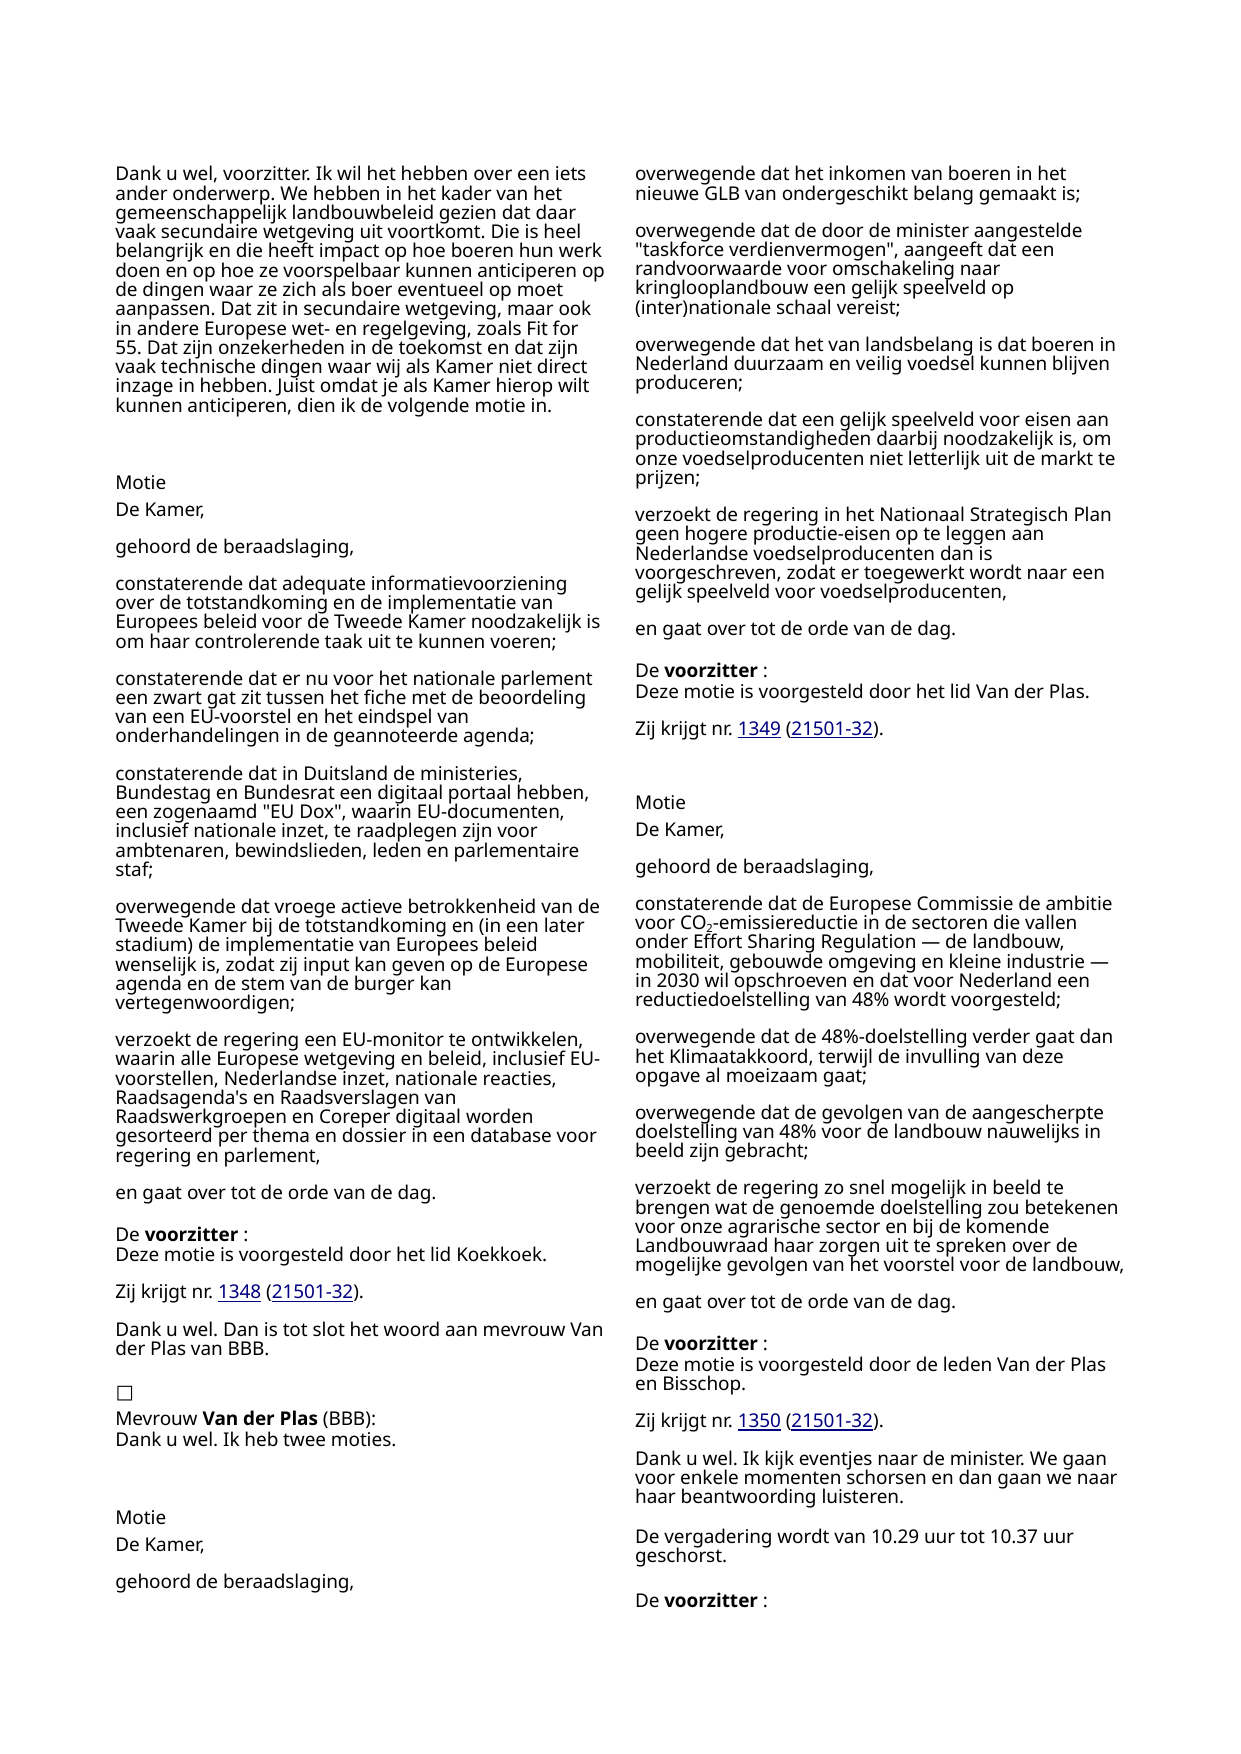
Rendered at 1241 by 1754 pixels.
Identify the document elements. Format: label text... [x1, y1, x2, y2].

text Deze motie is voorgesteld door de leden Van der Plas en Bisschop. [635, 1356, 1125, 1395]
text Mevrouw Van der Plas (BBB): [115, 1406, 605, 1431]
text De voorzitter : [635, 1330, 1125, 1356]
text constaterende dat adequate informatievoorziening over de totstandkoming en de implementatie van Europees beleid voor de Tweede Kamer noodzakelijk is om haar controlerende taak uit te kunnen voeren; [115, 575, 605, 652]
text en gaat over tot de orde van de dag. [635, 620, 1125, 639]
text overwegende dat de gevolgen van de aangescherpte doelstelling van 48% voor de landbouw nauwelijks in beeld zijn gebracht; [635, 1104, 1125, 1162]
text constaterende dat er nu voor het nationale parlement een zwart gat zit tussen het fiche met de beoordeling van een EU-voorstel en het eindspel van onderhandelingen in de geannoteerde agenda; [115, 670, 605, 747]
text overwegende dat het inkomen van boeren in het nieuwe GLB van ondergeschikt belang gemaakt is; [635, 165, 1125, 204]
text overwegende dat de door de minister aangestelde "taskforce verdienvermogen", aangeeft dat een randvoorwaarde voor omschakeling naar kringlooplandbouw een gelijk speelveld op (inter)nationale schaal vereist; [635, 222, 1125, 318]
text Motie [115, 1504, 605, 1530]
text constaterende dat een gelijk speelveld voor eisen aan productieomstandigheden daarbij noodzakelijk is, om onze voedselproducenten niet letterlijk uit de markt te prijzen; [635, 411, 1125, 488]
text Zij krijgt nr. 1348 (21501-32). [115, 1283, 605, 1303]
text gehoord de beraadslaging, [115, 538, 605, 557]
text Zij krijgt nr. 1350 (21501-32). [635, 1412, 1125, 1432]
text Deze motie is voorgesteld door het lid Van der Plas. [635, 683, 1125, 702]
text constaterende dat in Duitsland de ministeries, Bundestag en Bundesrat een digitaal portaal hebben, een zogenaamd "EU Dox", waarin EU-documenten, inclusief nationale inzet, te raadplegen zijn voor ambtenaren, bewindslieden, leden en parlementaire staf; [115, 764, 605, 880]
text ⬜ [115, 1380, 605, 1406]
text Dank u wel. Dan is tot slot het woord aan mevrouw Van der Plas van BBB. [115, 1321, 605, 1359]
text gehoord de beraadslaging, [115, 1573, 605, 1592]
text en gaat over tot de orde van de dag. [115, 1184, 605, 1203]
text Zij krijgt nr. 1349 (21501-32). [635, 720, 1125, 739]
text De Kamer, [115, 501, 605, 520]
text gehoord de beraadslaging, [635, 858, 1125, 877]
text De Kamer, [115, 1536, 605, 1555]
text De voorzitter : [115, 1221, 605, 1246]
text Motie [635, 789, 1125, 815]
text Deze motie is voorgesteld door het lid Koekkoek. [115, 1246, 605, 1266]
text constaterende dat de Europese Commissie de ambitie voor CO2-emissiereductie in de sectoren die vallen onder Effort Sharing Regulation — de landbouw, mobiliteit, gebouwde omgeving en kleine industrie — in 2030 wil opschroeven en dat voor Nederland een reductiedoelstelling van 48% wordt voorgesteld; [635, 895, 1125, 1011]
text verzoekt de regering in het Nationaal Strategisch Plan geen hogere productie-eisen op te leggen aan Nederlandse voedselproducenten dan is voorgeschreven, zodat er toegewerkt wordt naar een gelijk speelveld voor voedselproducenten, [635, 506, 1125, 602]
text De vergadering wordt van 10.29 uur tot 10.37 uur geschorst. [635, 1528, 1125, 1567]
text overwegende dat vroege actieve betrokkenheid van de Tweede Kamer bij de totstandkoming en (in een later stadium) de implementatie van Europees beleid wenselijk is, zodat zij input kan geven op de Europese agenda en de stem van de burger kan vertegenwoordigen; [115, 898, 605, 1013]
text De voorzitter : [635, 1587, 1125, 1613]
text De voorzitter : [635, 657, 1125, 683]
text Dank u wel, voorzitter. Ik wil het hebben over een iets ander onderwerp. We hebben in het kader van het gemeenschappelijk landbouwbeleid gezien dat daar vaak secundaire wetgeving uit voortkomt. Die is heel belangrijk en die heeft impact op hoe boeren hun werk doen en op hoe ze voorspelbaar kunnen anticiperen op de dingen waar ze zich als boer eventueel op moet aanpassen. Dat zit in secundaire wetgeving, maar ook in andere Europese wet- en regelgeving, zoals Fit for 55. Dat zijn onzekerheden in de toekomst en dat zijn vaak technische dingen waar wij als Kamer niet direct inzage in hebben. Juist omdat je als Kamer hierop wilt kunnen anticiperen, dien ik de volgende motie in. [115, 165, 605, 416]
text overwegende dat het van landsbelang is dat boeren in Nederland duurzaam en veilig voedsel kunnen blijven produceren; [635, 336, 1125, 393]
text Dank u wel. Ik heb twee moties. [115, 1431, 605, 1451]
text en gaat over tot de orde van de dag. [635, 1293, 1125, 1313]
text Motie [115, 469, 605, 495]
text overwegende dat de 48%-doelstelling verder gaat dan het Klimaatakkoord, terwijl de invulling van deze opgave al moeizaam gaat; [635, 1028, 1125, 1086]
text Dank u wel. Ik kijk eventjes naar de minister. We gaan voor enkele momenten schorsen en dan gaan we naar haar beantwoording luisteren. [635, 1449, 1125, 1507]
text De Kamer, [635, 821, 1125, 840]
text verzoekt de regering een EU-monitor te ontwikkelen, waarin alle Europese wetgeving en beleid, inclusief EU-voorstellen, Nederlandse inzet, nationale reacties, Raadsagenda's en Raadsverslagen van Raadswerkgroepen en Coreper digitaal worden gesorteerd per thema en dossier in een database voor regering en parlement, [115, 1031, 605, 1166]
text verzoekt de regering zo snel mogelijk in beeld te brengen wat de genoemde doelstelling zou betekenen voor onze agrarische sector en bij de komende Landbouwraad haar zorgen uit te spreken over de mogelijke gevolgen van het voorstel voor de landbouw, [635, 1179, 1125, 1276]
